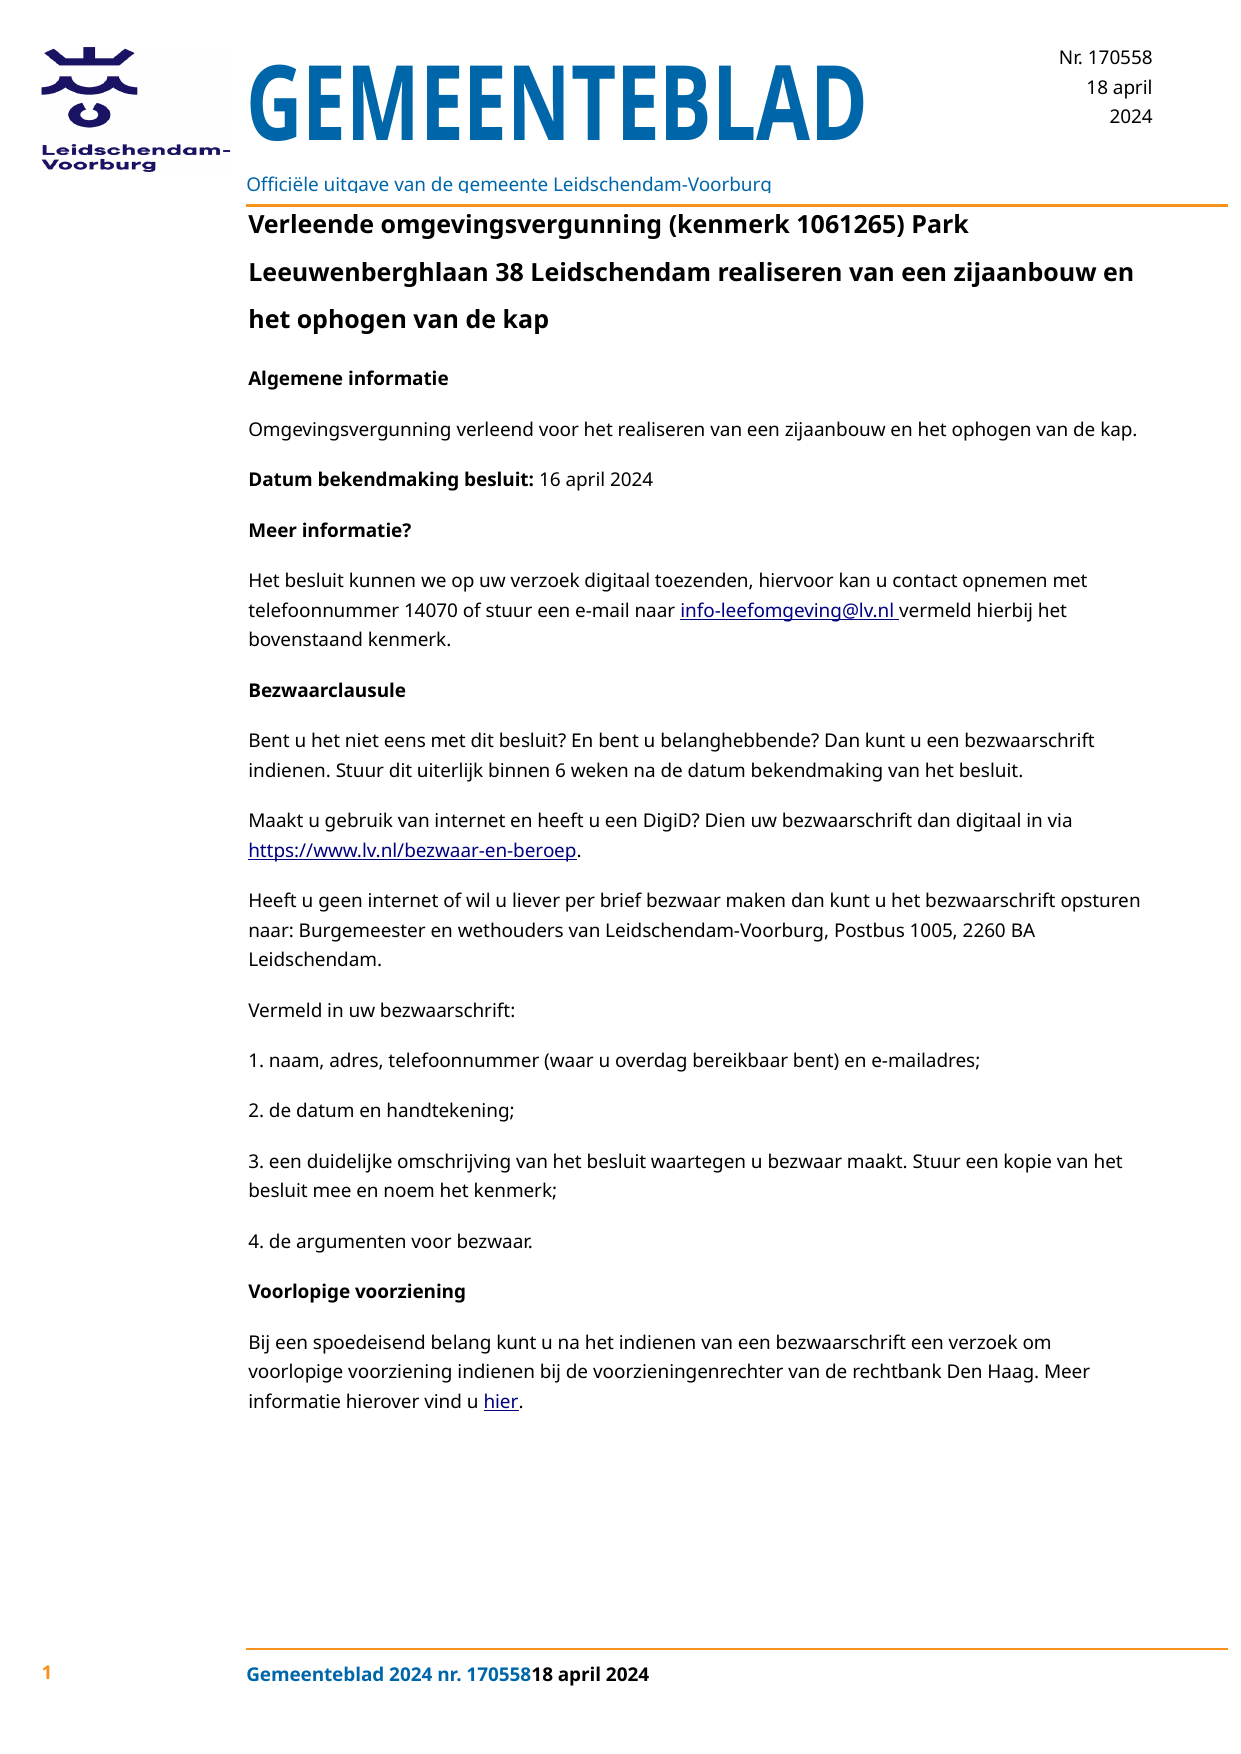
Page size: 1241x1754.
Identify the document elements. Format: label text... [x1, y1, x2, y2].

text Omgevingsvergunning verleend voor het realiseren van een zijaanbouw en het ophogen van de kap. [248, 416, 1152, 442]
text Algemene informatie [248, 366, 1152, 391]
text Meer informatie? [248, 517, 1152, 542]
picture [41, 47, 231, 172]
text Vermeld in uw bezwaarschrift: [248, 997, 1152, 1022]
text Maakt u gebruik van internet en heeft u een DigiD? Dien uw bezwaarschrift dan digitaal in via https://www.lv.nl/bezwaar-en-beroep. [248, 807, 1152, 862]
text Heeft u geen internet of wil u liever per brief bezwaar maken dan kunt u het bezwaarschrift opsturen naar: Burgemeester en wethouders van Leidschendam-Voorburg, Postbus 1005, 2260 BA Leidschendam. [248, 887, 1152, 972]
text Bezwaarclausule [248, 677, 1152, 702]
text Bij een spoedeisend belang kunt u na het indienen van een bezwaarschrift een verzoek om voorlopige voorziening indienen bij de voorzieningenrechter van de rechtbank Den Haag. Meer informatie hierover vind u hier. [248, 1329, 1152, 1414]
text 3. een duidelijke omschrijving van het besluit waartegen u bezwaar maakt. Stuur een kopie van het besluit mee en noem het kenmerk; [248, 1148, 1152, 1203]
text 1. naam, adres, telefoonnummer (waar u overdag bereikbaar bent) en e-mailadres; [248, 1047, 1152, 1073]
text 2. de datum en handtekening; [248, 1098, 1152, 1123]
text Datum bekendmaking besluit: 16 april 2024 [248, 466, 1152, 492]
text 4. de argumenten voor bezwaar. [248, 1228, 1152, 1254]
text Voorlopige voorziening [248, 1278, 1152, 1304]
text Het besluit kunnen we op uw verzoek digitaal toezenden, hiervoor kan u contact opnemen met telefoonnummer 14070 of stuur een e-mail naar info-leefomgeving@lv.nl vermeld hierbij het bovenstaand kenmerk. [248, 567, 1152, 652]
text Verleende omgevingsvergunning (kenmerk 1061265) Park Leeuwenberghlaan 38 Leidschendam realiseren van een zijaanbouw en het ophogen van de kap [248, 207, 1152, 336]
text Bent u het niet eens met dit besluit? En bent u belanghebbende? Dan kunt u een bezwaarschrift indienen. Stuur dit uiterlijk binnen 6 weken na de datum bekendmaking van het besluit. [248, 727, 1152, 782]
